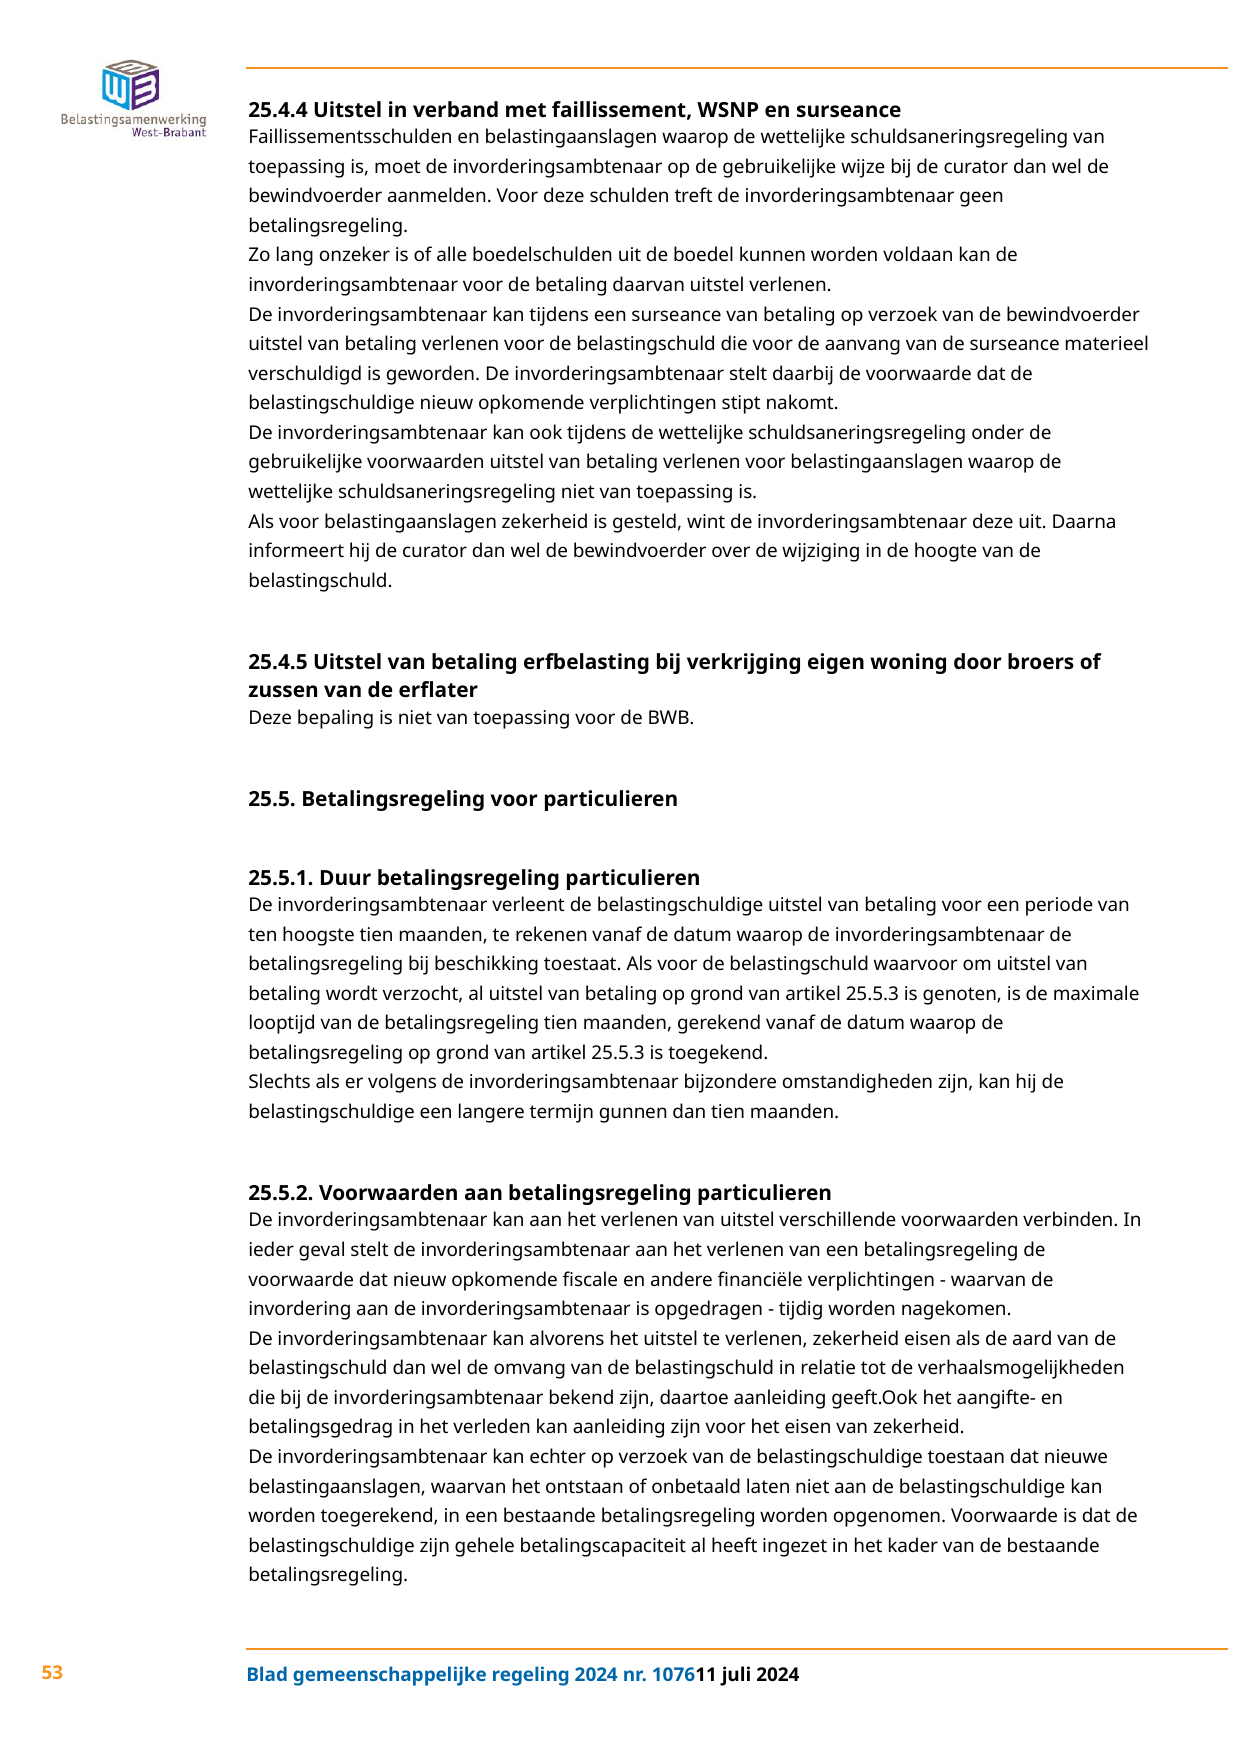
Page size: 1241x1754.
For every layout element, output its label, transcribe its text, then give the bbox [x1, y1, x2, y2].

text 25.4.4 Uitstel in verband met faillissement, WSNP en surseance [248, 95, 1152, 123]
text De invorderingsambtenaar kan echter op verzoek van de belastingschuldige toestaan dat nieuwe belastingaanslagen, waarvan het ontstaan of onbetaald laten niet aan de belastingschuldige kan worden toegerekend, in een bestaande betalingsregeling worden opgenomen. Voorwaarde is dat de belastingschuldige zijn gehele betalingscapaciteit al heeft ingezet in het kader van de bestaande betalingsregeling. [248, 1443, 1152, 1587]
text De invorderingsambtenaar kan tijdens een surseance van betaling op verzoek van de bewindvoerder uitstel van betaling verlenen voor de belastingschuld die voor de aanvang van de surseance materieel verschuldigd is geworden. De invorderingsambtenaar stelt daarbij de voorwaarde dat de belastingschuldige nieuw opkomende verplichtingen stipt nakomt. [248, 301, 1152, 415]
text De invorderingsambtenaar verleent de belastingschuldige uitstel van betaling voor een periode van ten hoogste tien maanden, te rekenen vanaf de datum waarop de invorderingsambtenaar de betalingsregeling bij beschikking toestaat. Als voor de belastingschuld waarvoor om uitstel van betaling wordt verzocht, al uitstel van betaling op grond van artikel 25.5.3 is genoten, is de maximale looptijd van de betalingsregeling tien maanden, gerekend vanaf de datum waarop de betalingsregeling op grond van artikel 25.5.3 is toegekend. [248, 891, 1152, 1065]
text Faillissementsschulden en belastingaanslagen waarop de wettelijke schuldsaneringsregeling van toepassing is, moet de invorderingsambtenaar op de gebruikelijke wijze bij de curator dan wel de bewindvoerder aanmelden. Voor deze schulden treft de invorderingsambtenaar geen betalingsregeling. [248, 123, 1152, 238]
text Zo lang onzeker is of alle boedelschulden uit de boedel kunnen worden voldaan kan de invorderingsambtenaar voor de betaling daarvan uitstel verlenen. [248, 242, 1152, 297]
text 25.5. Betalingsregeling voor particulieren [248, 784, 1152, 812]
text 25.5.2. Voorwaarden aan betalingsregeling particulieren [248, 1178, 1152, 1207]
text 25.4.5 Uitstel van betaling erfbelasting bij verkrijging eigen woning door broers of zussen van de erflater [248, 647, 1152, 704]
text Slechts als er volgens de invorderingsambtenaar bijzondere omstandigheden zijn, kan hij de belastingschuldige een langere termijn gunnen dan tien maanden. [248, 1069, 1152, 1124]
text Als voor belastingaanslagen zekerheid is gesteld, wint de invorderingsambtenaar deze uit. Daarna informeert hij de curator dan wel de bewindvoerder over de wijziging in de hoogte van de belastingschuld. [248, 508, 1152, 593]
text 25.5.1. Duur betalingsregeling particulieren [248, 863, 1152, 891]
text Deze bepaling is niet van toepassing voor de BWB. [248, 704, 1152, 729]
text De invorderingsambtenaar kan alvorens het uitstel te verlenen, zekerheid eisen als de aard van de belastingschuld dan wel de omvang van de belastingschuld in relatie tot de verhaalsmogelijkheden die bij de invorderingsambtenaar bekend zijn, daartoe aanleiding geeft.Ook het aangifte- en betalingsgedrag in het verleden kan aanleiding zijn voor het eisen van zekerheid. [248, 1325, 1152, 1439]
picture [41, 47, 231, 172]
text De invorderingsambtenaar kan ook tijdens de wettelijke schuldsaneringsregeling onder de gebruikelijke voorwaarden uitstel van betaling verlenen voor belastingaanslagen waarop de wettelijke schuldsaneringsregeling niet van toepassing is. [248, 419, 1152, 504]
text De invorderingsambtenaar kan aan het verlenen van uitstel verschillende voorwaarden verbinden. In ieder geval stelt de invorderingsambtenaar aan het verlenen van een betalingsregeling de voorwaarde dat nieuw opkomende fiscale en andere financiële verplichtingen - waarvan de invordering aan de invorderingsambtenaar is opgedragen - tijdig worden nagekomen. [248, 1207, 1152, 1321]
